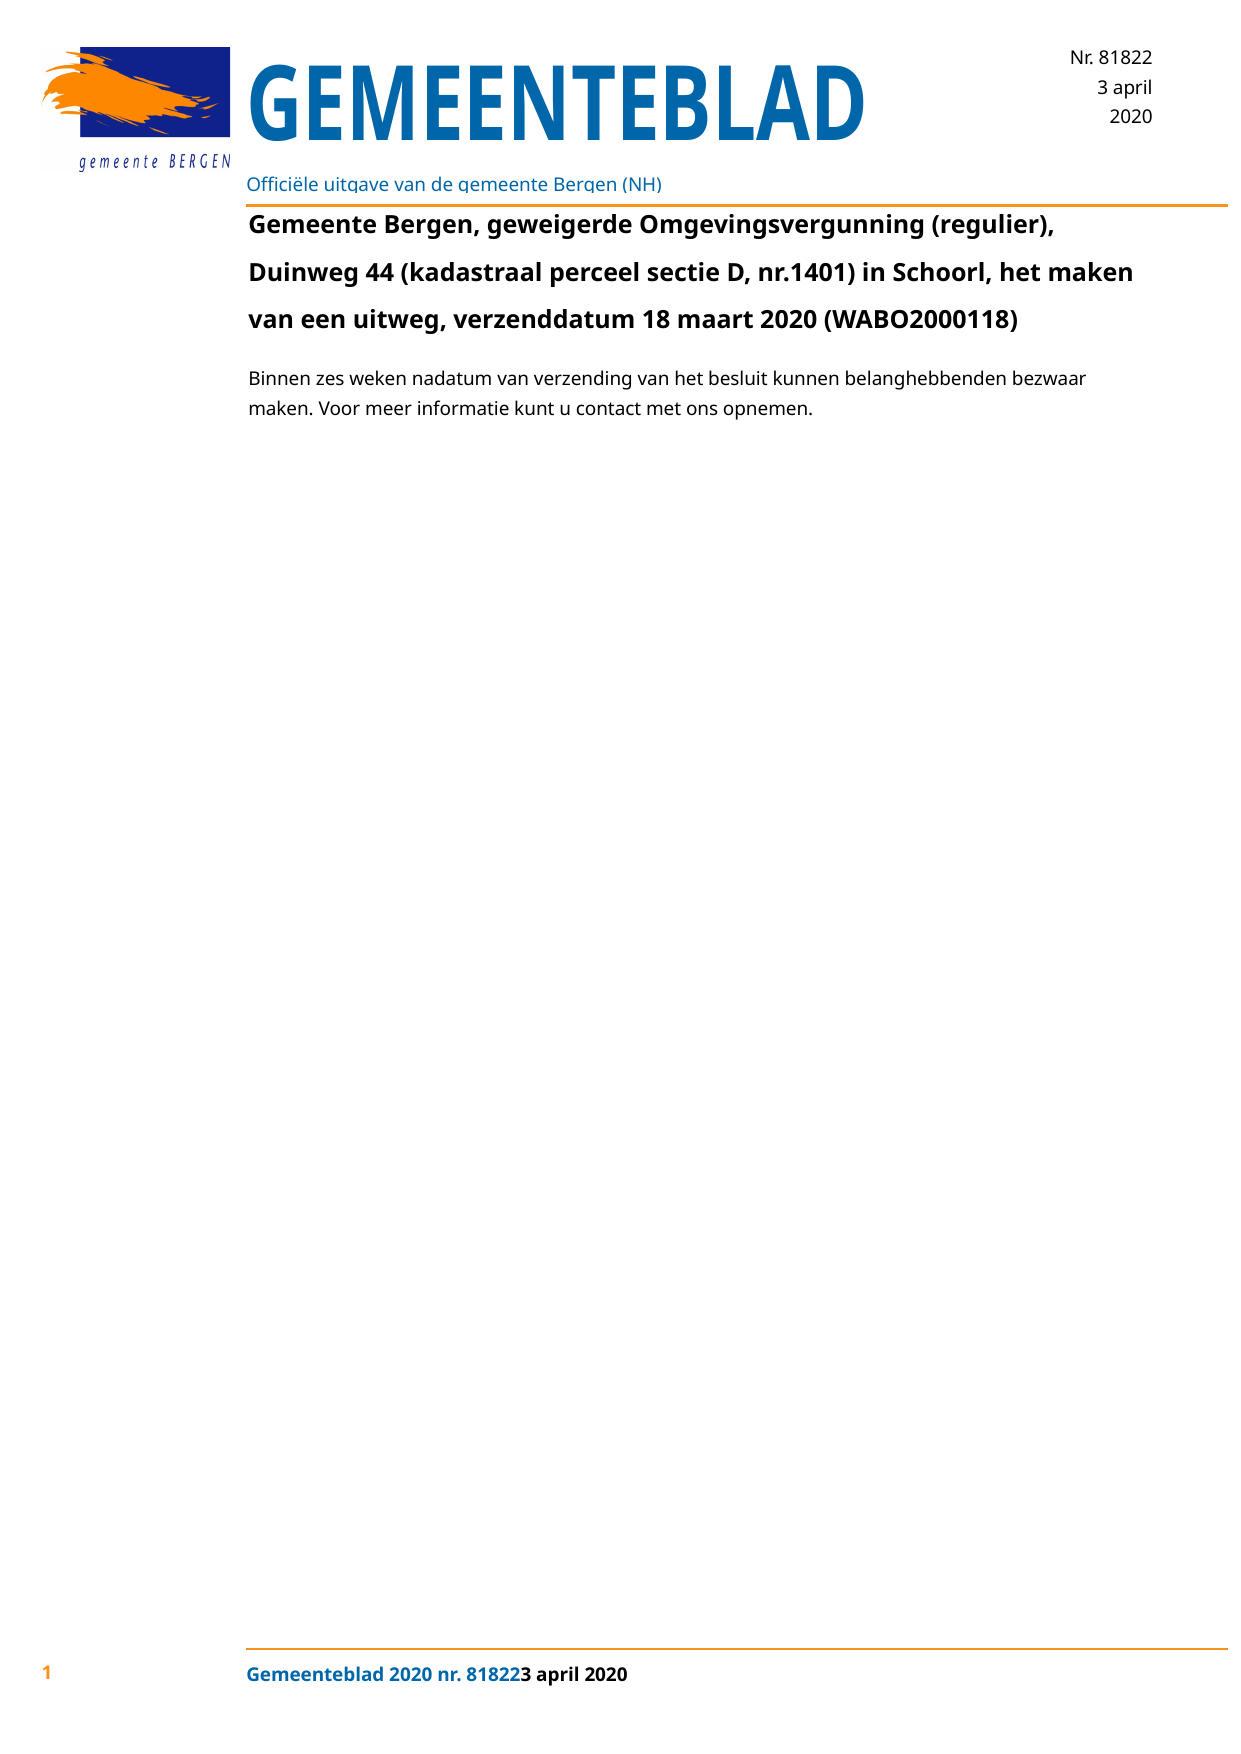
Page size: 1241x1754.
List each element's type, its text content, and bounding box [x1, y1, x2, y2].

text Gemeente Bergen, geweigerde Omgevingsvergunning (regulier), Duinweg 44 (kadastraal perceel sectie D, nr.1401) in Schoorl, het maken van een uitweg, verzenddatum 18 maart 2020 (WABO2000118) [248, 207, 1152, 336]
picture [41, 47, 231, 172]
text Binnen zes weken nadatum van verzending van het besluit kunnen belanghebbenden bezwaar maken. Voor meer informatie kunt u contact met ons opnemen. [248, 366, 1152, 421]
